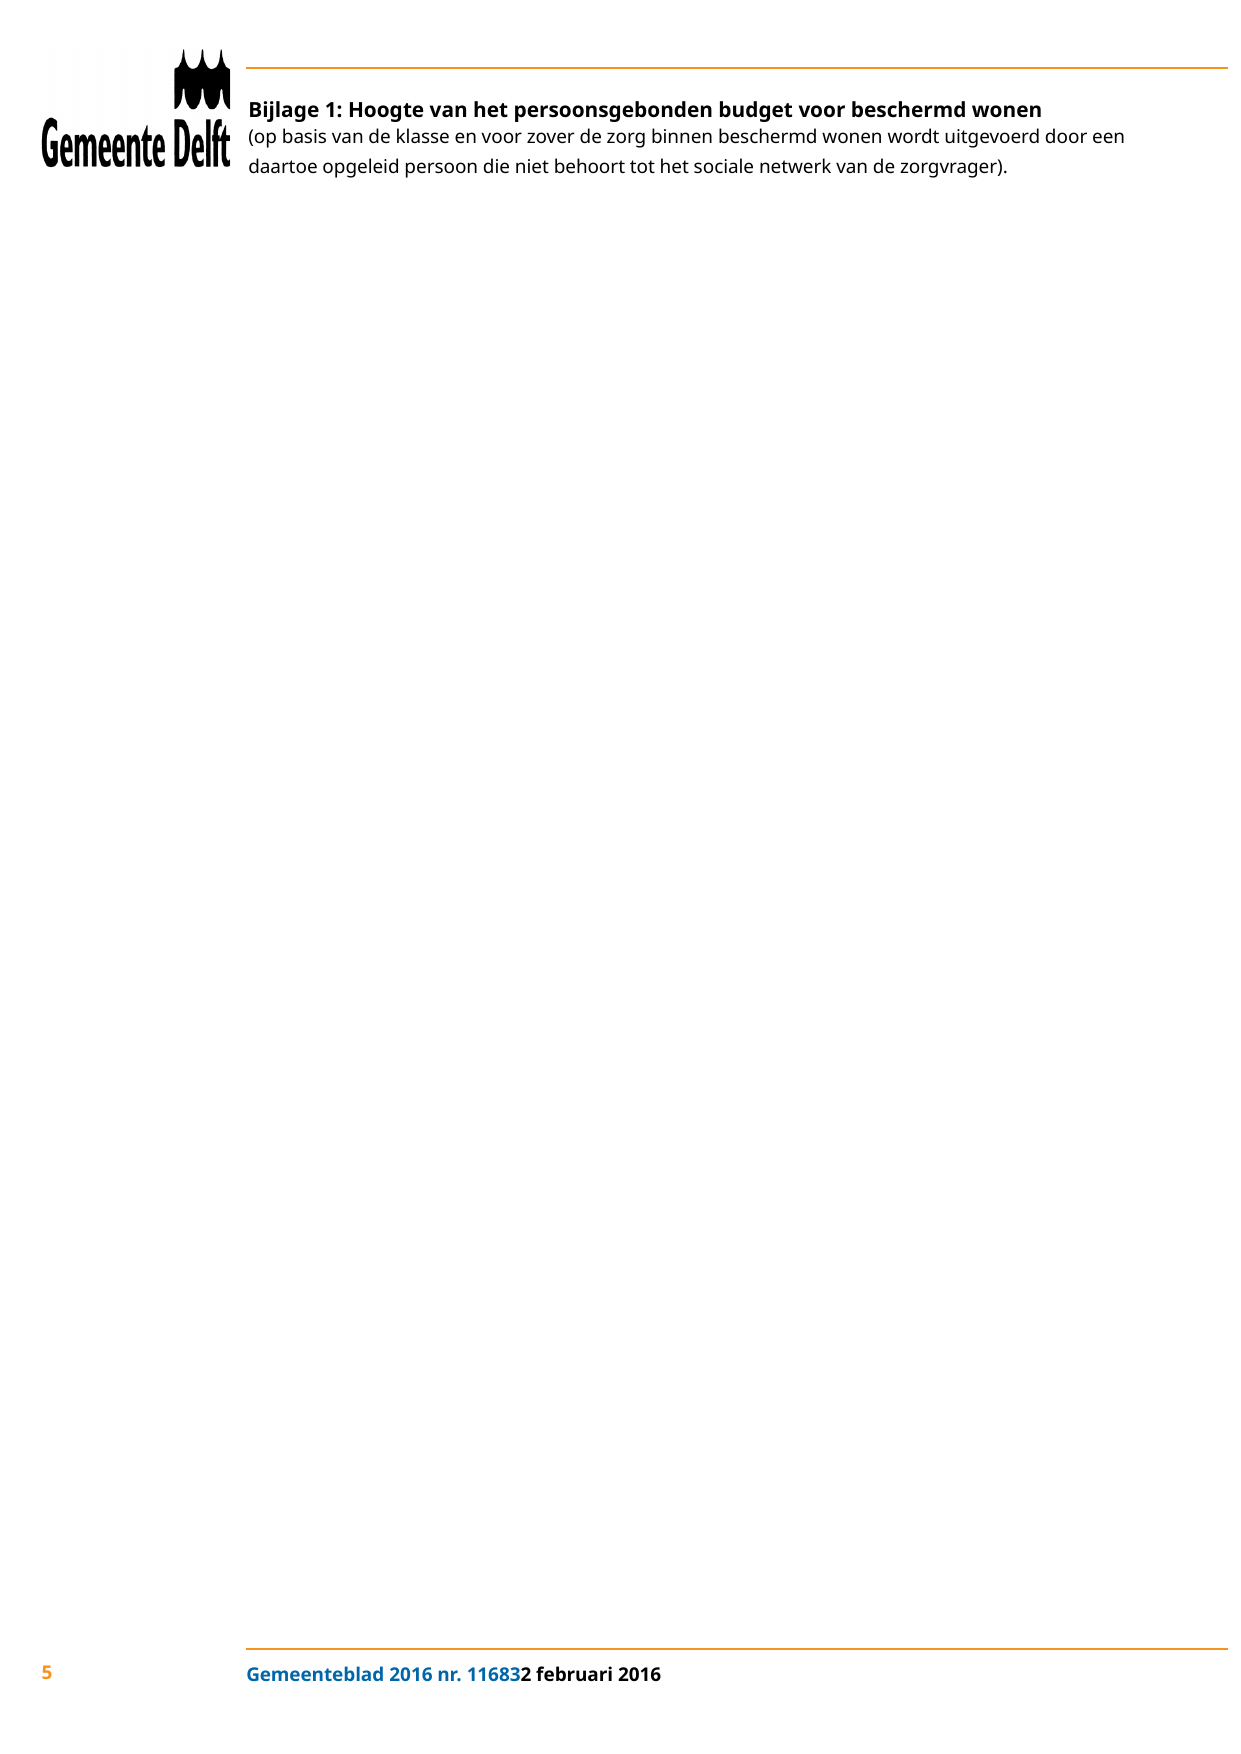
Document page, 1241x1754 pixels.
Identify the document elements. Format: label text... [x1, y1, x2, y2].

text (op basis van de klasse en voor zover de zorg binnen beschermd wonen wordt uitgevoerd door een daartoe opgeleid persoon die niet behoort tot het sociale netwerk van de zorgvrager). [248, 123, 1152, 179]
picture [41, 47, 231, 172]
text Bijlage 1: Hoogte van het persoonsgebonden budget voor beschermd wonen [248, 95, 1152, 123]
